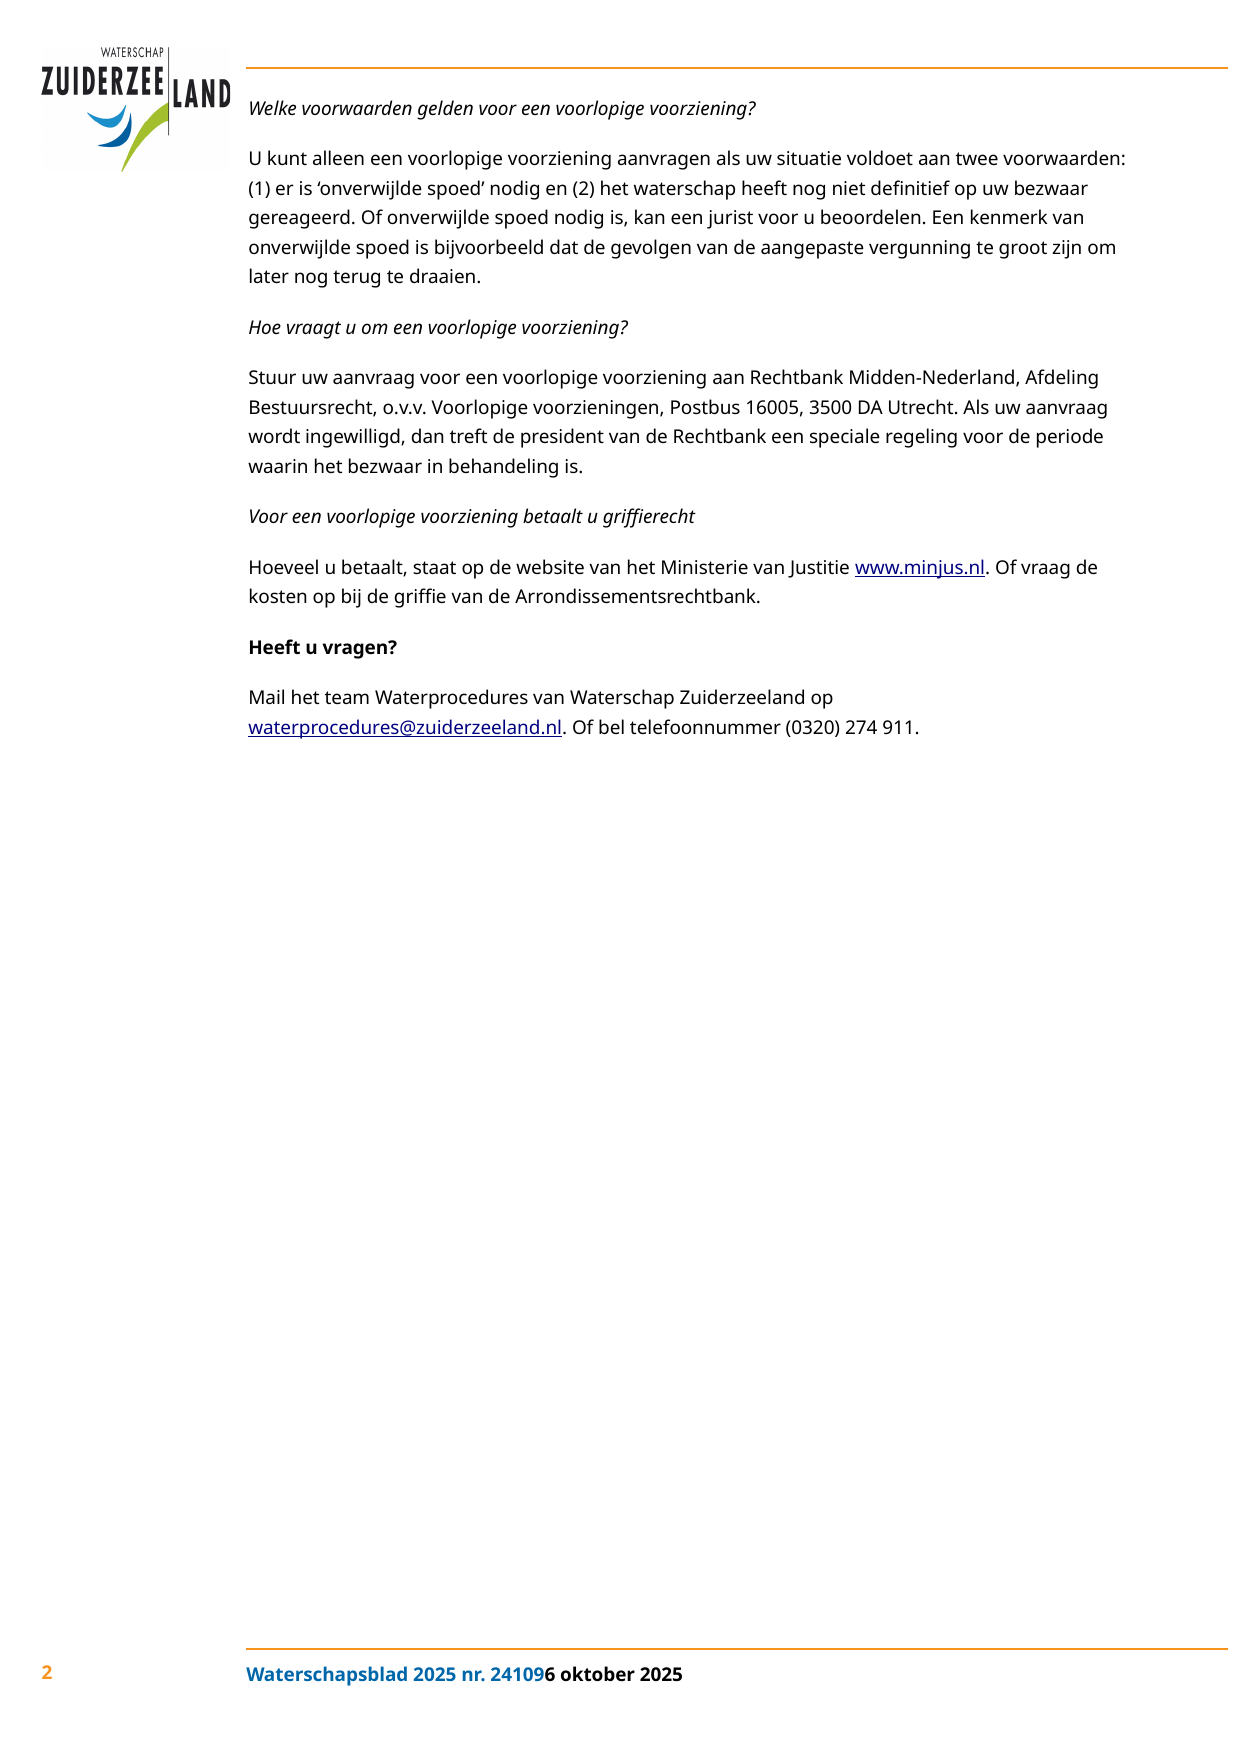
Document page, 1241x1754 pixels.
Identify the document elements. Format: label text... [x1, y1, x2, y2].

text Stuur uw aanvraag voor een voorlopige voorziening aan Rechtbank Midden-Nederland, Afdeling Bestuursrecht, o.v.v. Voorlopige voorzieningen, Postbus 16005, 3500 DA Utrecht. Als uw aanvraag wordt ingewilligd, dan treft de president van de Rechtbank een speciale regeling voor de periode waarin het bezwaar in behandeling is. [248, 364, 1152, 479]
text Voor een voorlopige voorziening betaalt u griffierecht [248, 503, 1152, 529]
text Welke voorwaarden gelden voor een voorlopige voorziening? [248, 95, 1152, 121]
picture [41, 47, 231, 172]
text U kunt alleen een voorlopige voorziening aanvragen als uw situatie voldoet aan twee voorwaarden: (1) er is ‘onverwijlde spoed’ nodig en (2) het waterschap heeft nog niet definitief op uw bezwaar gereageerd. Of onverwijlde spoed nodig is, kan een jurist voor u beoordelen. Een kenmerk van onverwijlde spoed is bijvoorbeeld dat de gevolgen van de aangepaste vergunning te groot zijn om later nog terug te draaien. [248, 145, 1152, 289]
text Hoeveel u betaalt, staat op de website van het Ministerie van Justitie www.minjus.nl. Of vraag de kosten op bij de griffie van de Arrondissementsrechtbank. [248, 554, 1152, 609]
text Hoe vraagt u om een voorlopige voorziening? [248, 314, 1152, 340]
text Mail het team Waterprocedures van Waterschap Zuiderzeeland op waterprocedures@zuiderzeeland.nl. Of bel telefoonnummer (0320) 274 911. [248, 684, 1152, 740]
text Heeft u vragen? [248, 634, 1152, 660]
